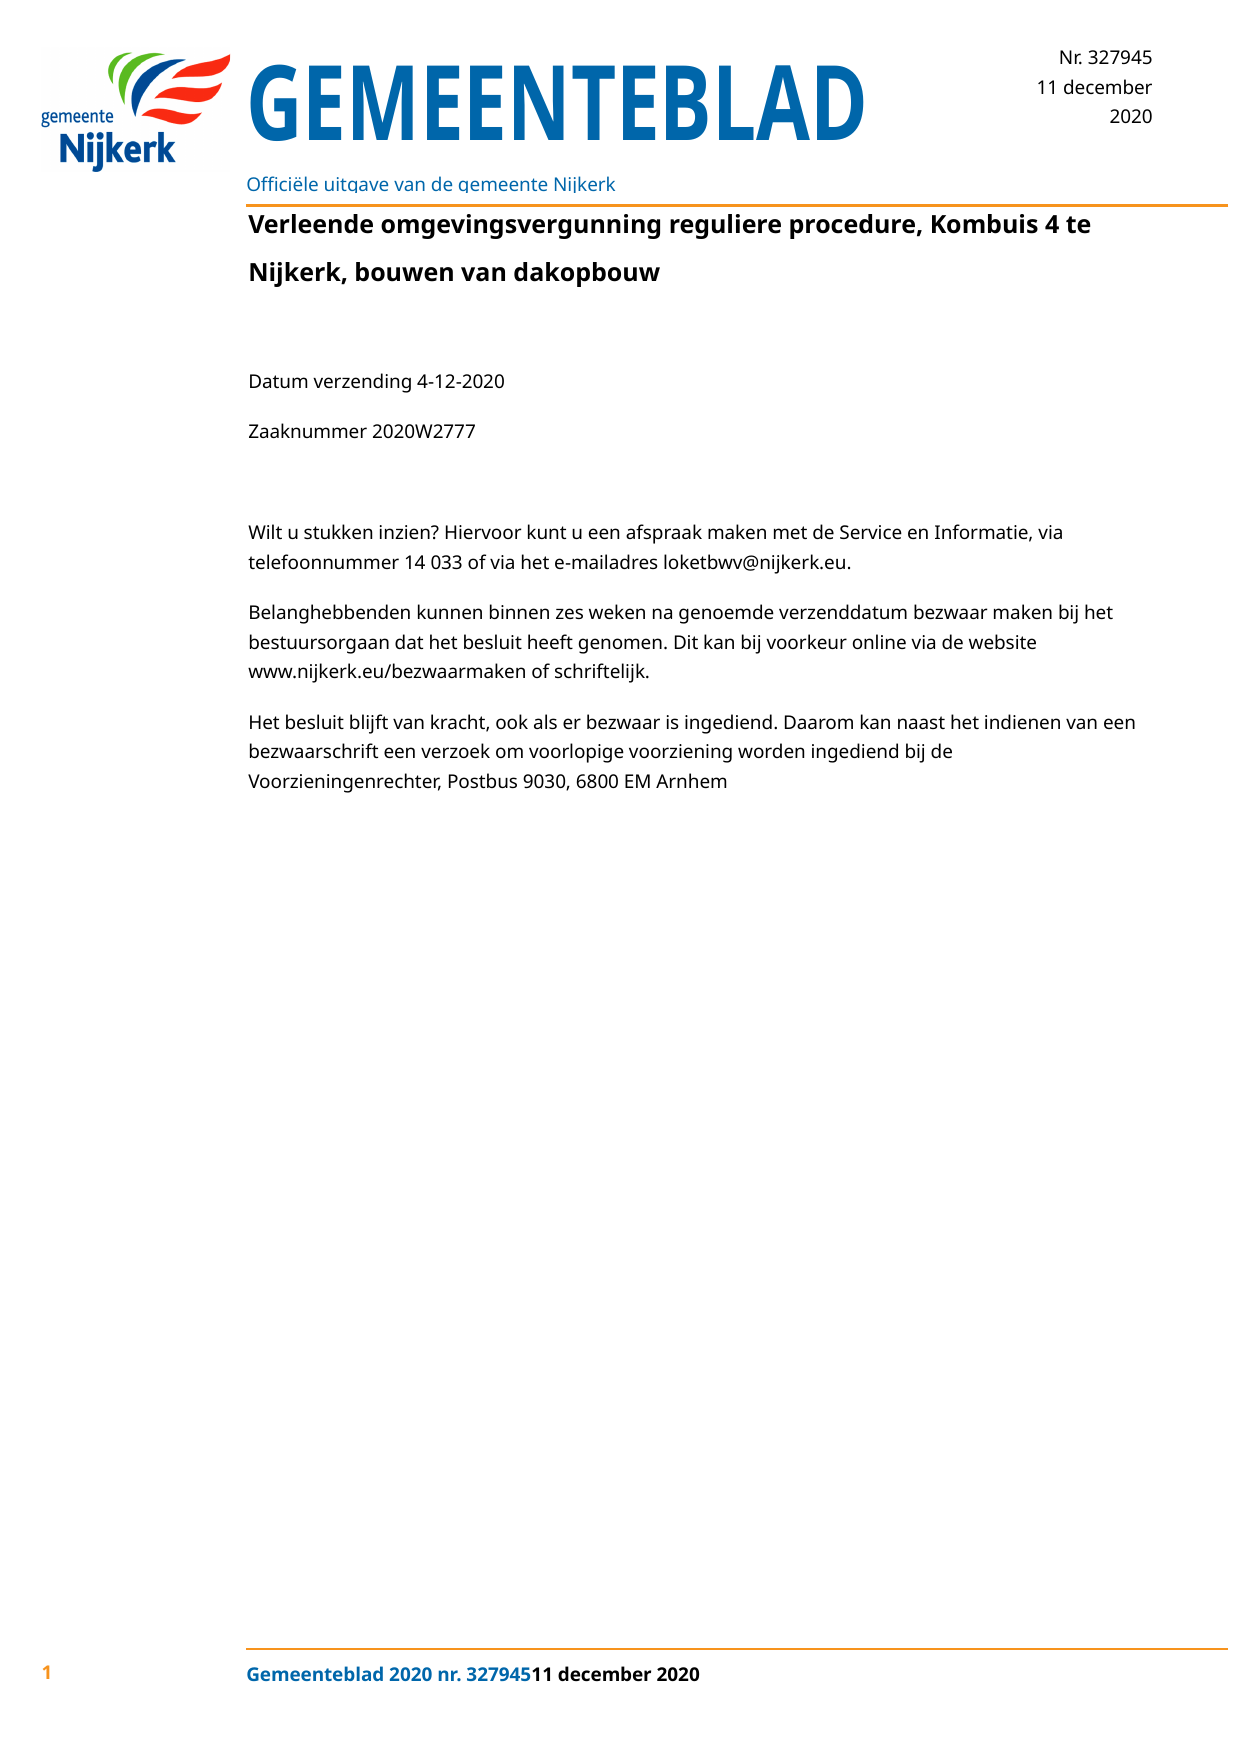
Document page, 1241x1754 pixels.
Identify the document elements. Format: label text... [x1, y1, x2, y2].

text Het besluit blijft van kracht, ook als er bezwaar is ingediend. Daarom kan naast het indienen van een bezwaarschrift een verzoek om voorlopige voorziening worden ingediend bij de Voorzieningenrechter, Postbus 9030, 6800 EM Arnhem [248, 709, 1152, 794]
text Zaaknummer 2020W2777 [248, 419, 1152, 444]
text Wilt u stukken inzien? Hiervoor kunt u een afspraak maken met de Service en Informatie, via telefoonnummer 14 033 of via het e-mailadres loketbwv@nijkerk.eu. [248, 519, 1152, 575]
text Verleende omgevingsvergunning reguliere procedure, Kombuis 4 te Nijkerk, bouwen van dakopbouw [248, 207, 1152, 288]
picture [41, 47, 231, 172]
text Belanghebbenden kunnen binnen zes weken na genoemde verzenddatum bezwaar maken bij het bestuursorgaan dat het besluit heeft genomen. Dit kan bij voorkeur online via de website www.nijkerk.eu/bezwaarmaken of schriftelijk. [248, 599, 1152, 684]
text Datum verzending 4-12-2020 [248, 368, 1152, 394]
